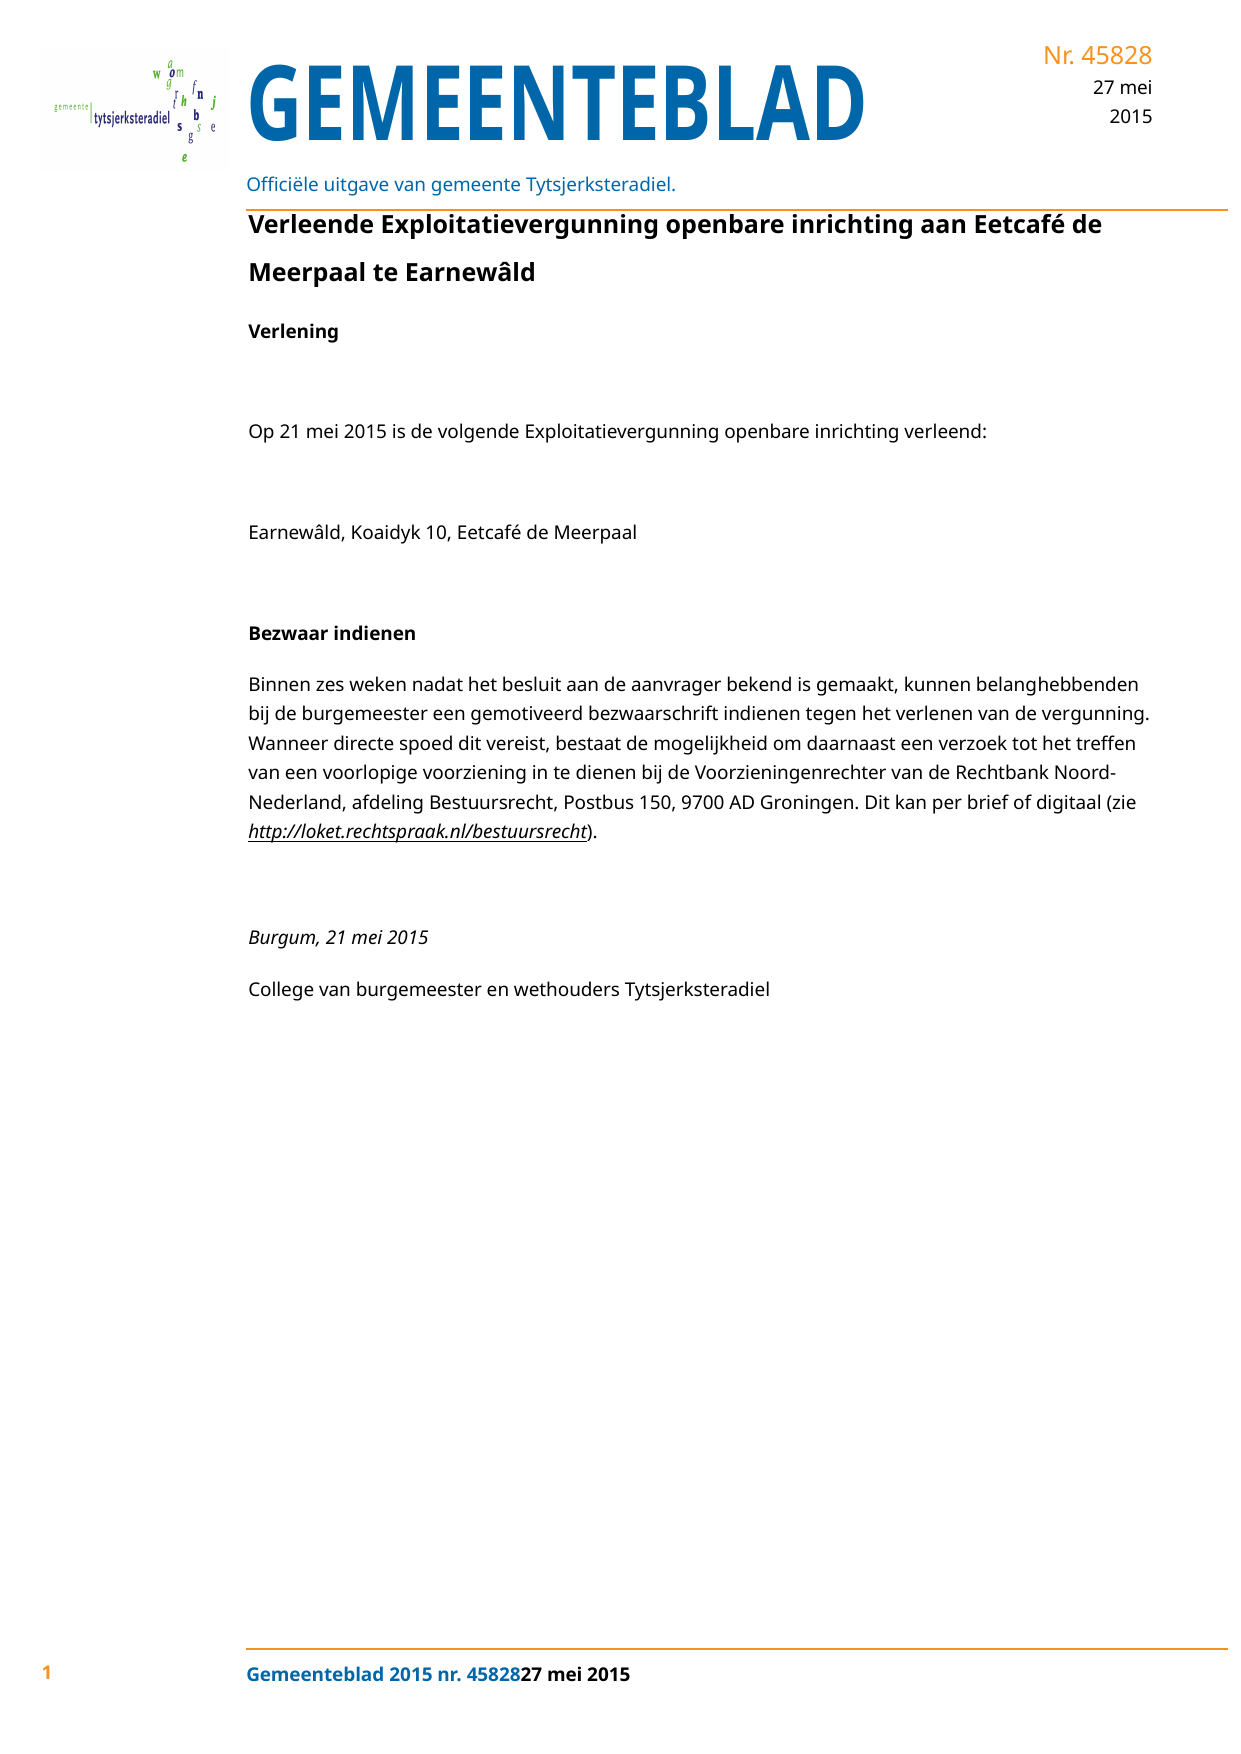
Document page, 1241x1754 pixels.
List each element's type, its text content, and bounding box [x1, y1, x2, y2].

picture [41, 47, 231, 172]
text Op 21 mei 2015 is de volgende Exploitatievergunning openbare inrichting ver­leend: [248, 419, 1152, 444]
text Burgum, 21 mei 2015 [248, 924, 1152, 950]
text Earnewâld, Koaidyk 10, Eetcafé de Meerpaal [248, 519, 1152, 545]
text Binnen zes weken nadat het besluit aan de aanvrager bekend is gemaakt, kunnen belang­hebbenden bij de burgemeester een gemotiveerd bezwaarschrift indienen tegen het verlenen van de ver­gunning. Wanneer directe spoed dit vereist, bestaat de mogelijkheid om daarnaast een verzoek tot het treffen van een voorlopige voorziening in te dienen bij de Voorzieningenrechter van de Rechtbank Noord-Nederland, afdeling Bestuursrecht, Postbus 150, 9700 AD Groningen. Dit kan per brief of digitaal (zie http://loket.rechtspraak.nl/bestuursrecht). [248, 671, 1152, 844]
text Verlening [248, 318, 1152, 344]
text Verleende Exploitatievergunning openbare inrichting aan Eetcafé de Meerpaal te Earnewâld [248, 211, 1152, 288]
text Bezwaar indienen [248, 620, 1152, 646]
text College van burgemeester en wethouders Tytsjerksteradiel [248, 976, 1152, 1002]
